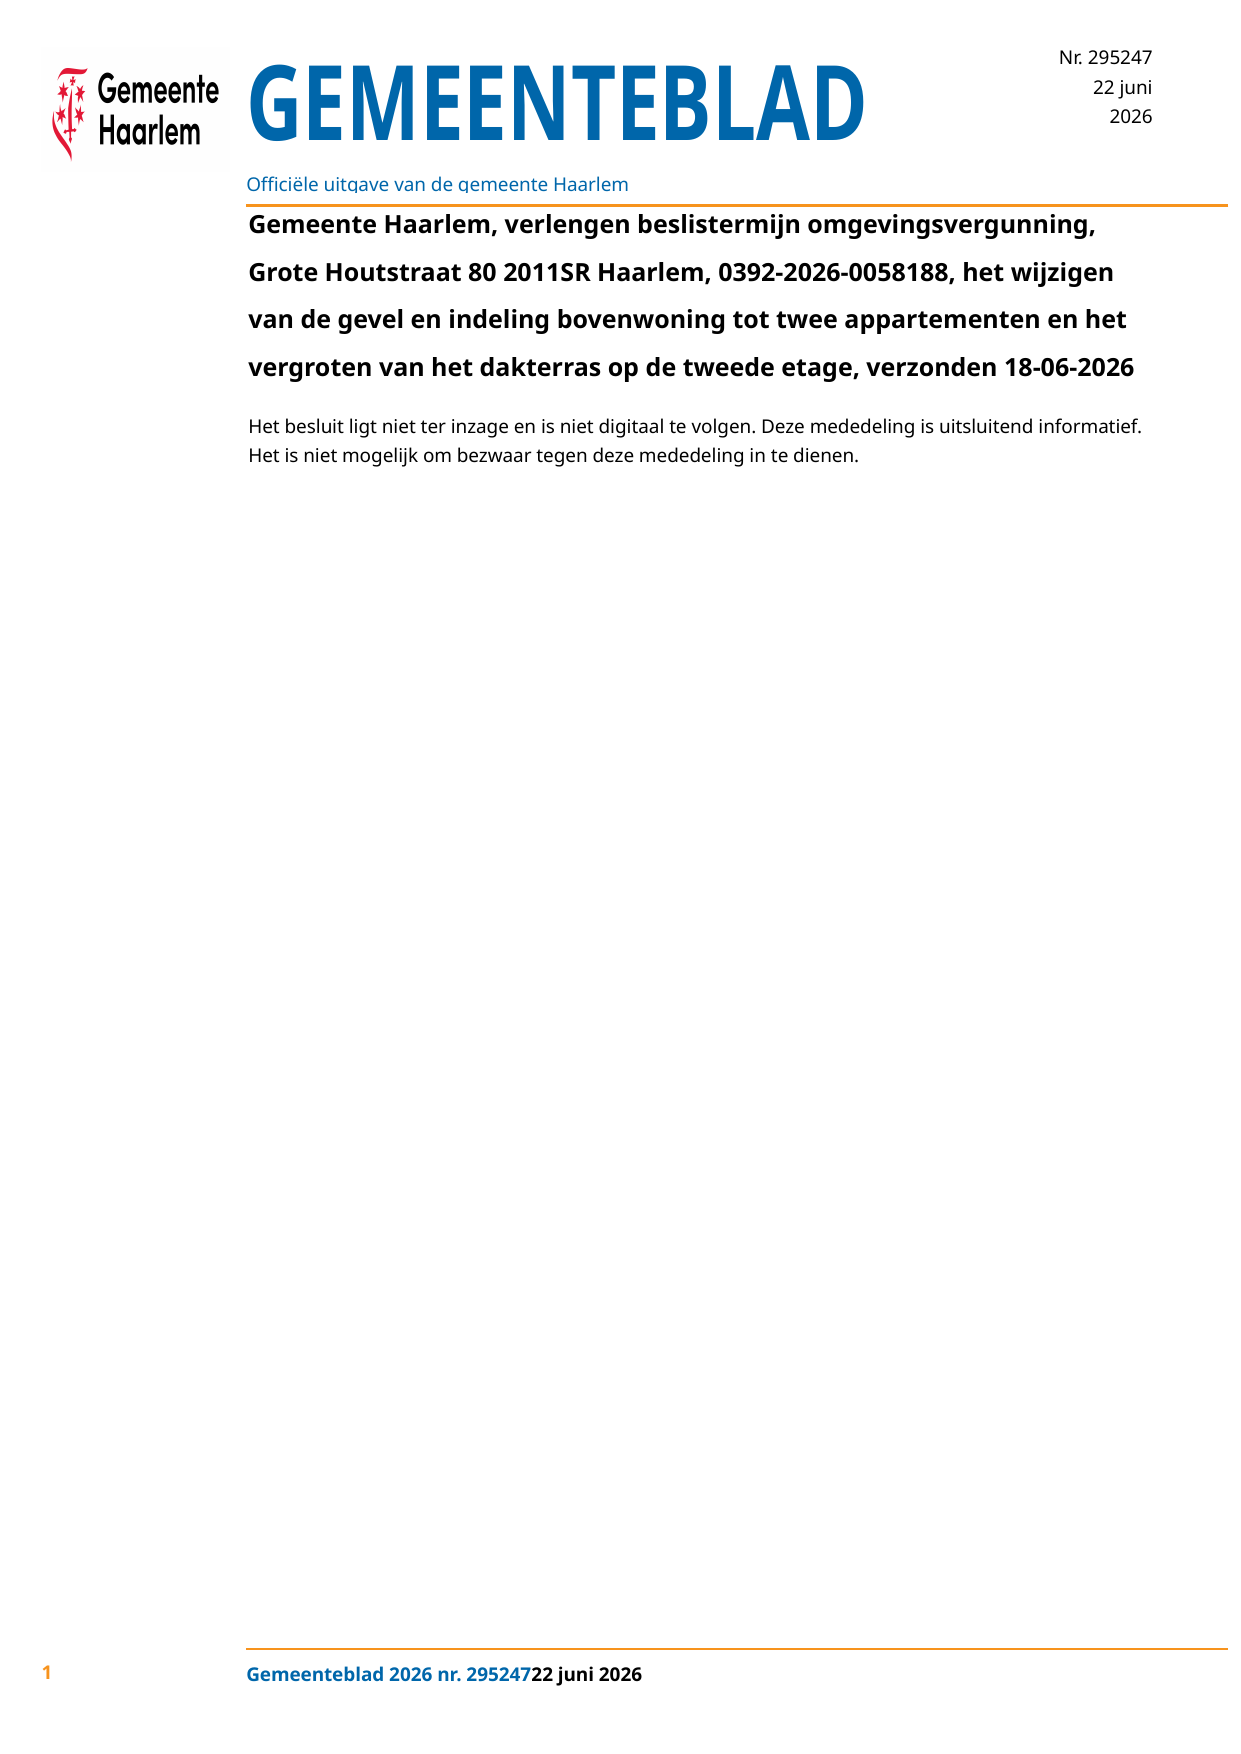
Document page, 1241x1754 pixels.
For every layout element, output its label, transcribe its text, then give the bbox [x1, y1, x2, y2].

text Gemeente Haarlem, verlengen beslistermijn omgevingsvergunning, Grote Houtstraat 80 2011SR Haarlem, 0392-2026-0058188, het wijzigen van de gevel en indeling bovenwoning tot twee appartementen en het vergroten van het dakterras op de tweede etage, verzonden 18-06-2026 [248, 207, 1152, 384]
picture [41, 47, 231, 172]
text Het besluit ligt niet ter inzage en is niet digitaal te volgen. Deze mededeling is uitsluitend informatief. Het is niet mogelijk om bezwaar tegen deze mededeling in te dienen. [248, 413, 1152, 468]
